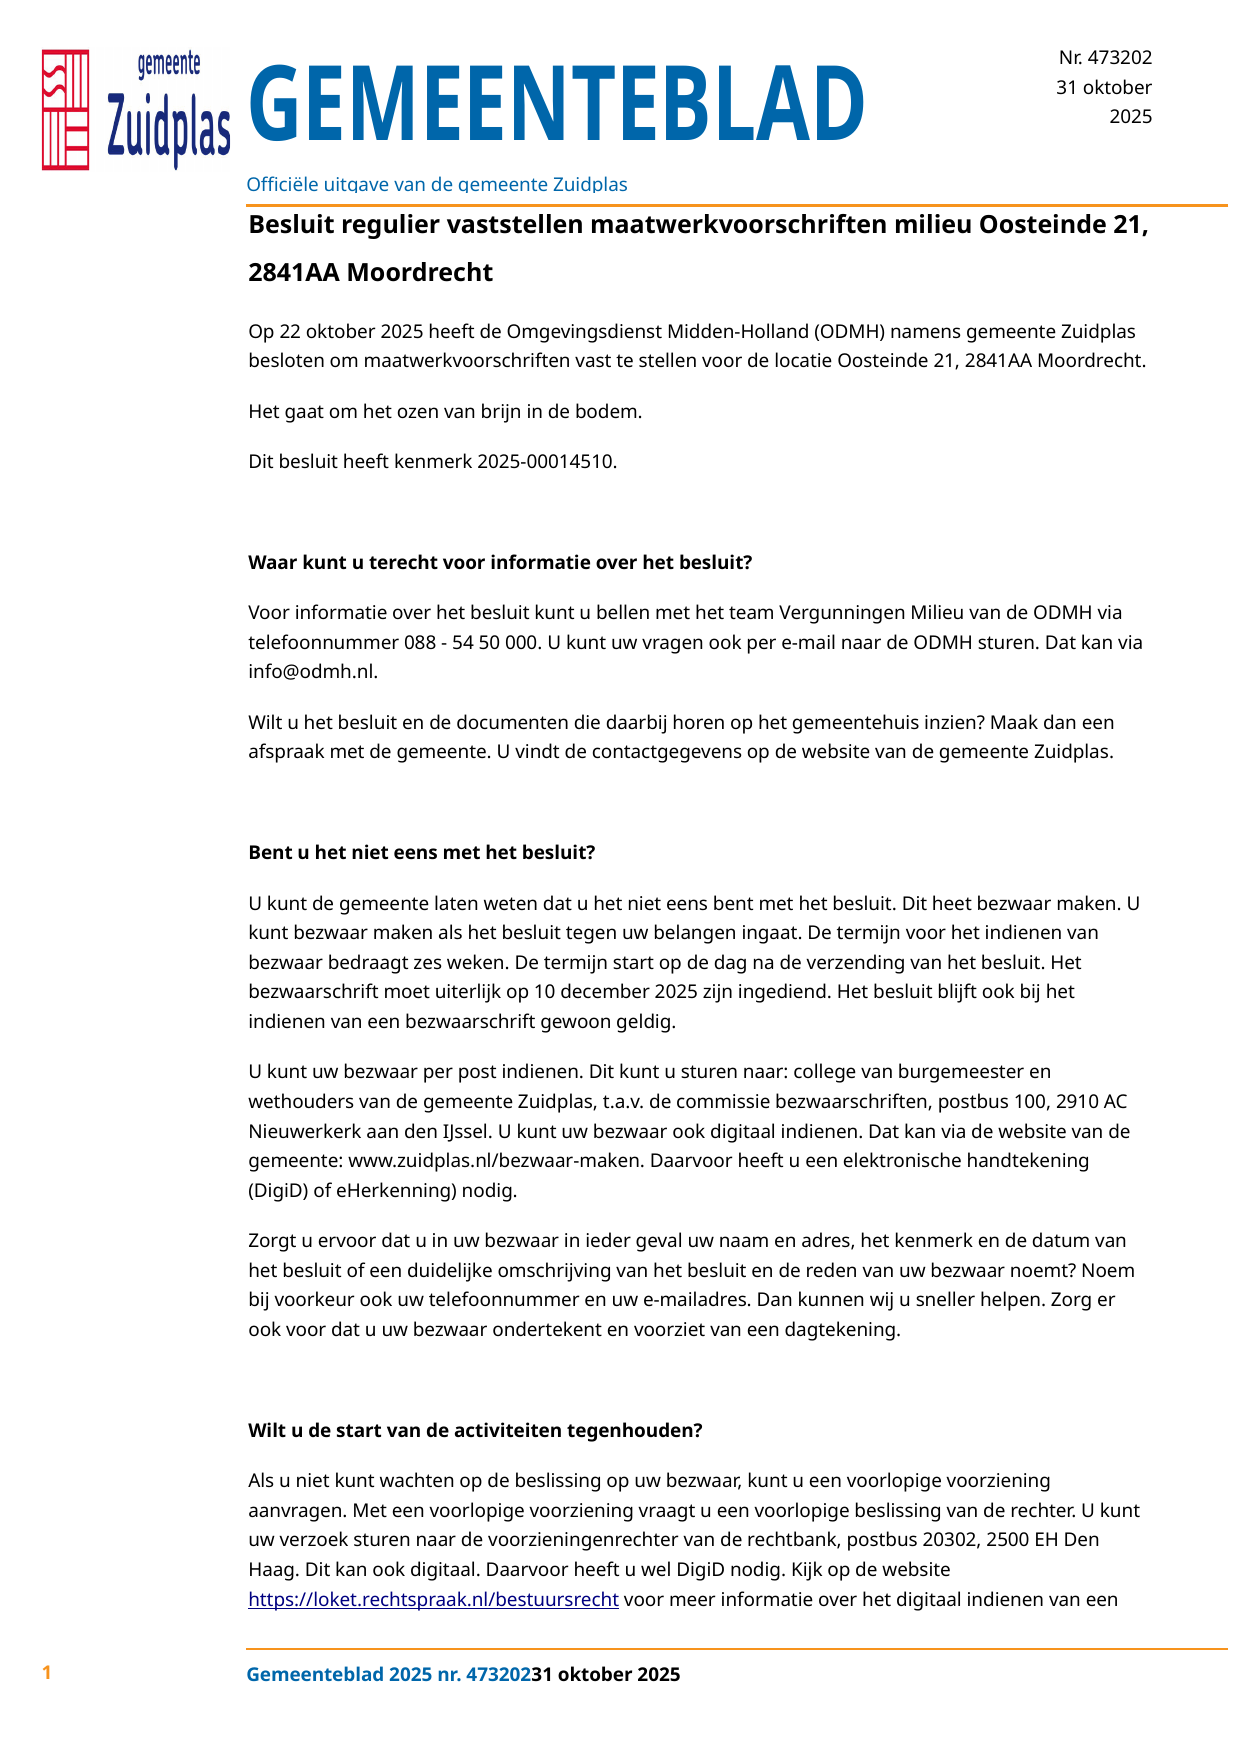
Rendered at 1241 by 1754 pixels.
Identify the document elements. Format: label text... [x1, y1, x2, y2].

text Als u niet kunt wachten op de beslissing op uw bezwaar, kunt u een voorlopige voorziening aanvragen. Met een voorlopige voorziening vraagt u een voorlopige beslissing van de rechter. U kunt uw verzoek sturen naar de voorzieningenrechter van de rechtbank, postbus 20302, 2500 EH Den Haag. Dit kan ook digitaal. Daarvoor heeft u wel DigiD nodig. Kijk op de website https://loket.rechtspraak.nl/bestuursrecht voor meer informatie over het digitaal indienen van een [248, 1467, 1152, 1612]
text Waar kunt u terecht voor informatie over het besluit? [248, 549, 1152, 575]
text Op 22 oktober 2025 heeft de Omgevingsdienst Midden-Holland (ODMH) namens gemeente Zuidplas besloten om maatwerkvoorschriften vast te stellen voor de locatie Oosteinde 21, 2841AA Moordrecht. [248, 318, 1152, 373]
text Voor informatie over het besluit kunt u bellen met het team Vergunningen Milieu van de ODMH via telefoonnummer 088 - 54 50 000. U kunt uw vragen ook per e-mail naar de ODMH sturen. Dat kan via info@odmh.nl. [248, 599, 1152, 684]
text Wilt u de start van de activiteiten tegenhouden? [248, 1417, 1152, 1443]
text Dit besluit heeft kenmerk 2025-00014510. [248, 448, 1152, 474]
text Het gaat om het ozen van brijn in de bodem. [248, 398, 1152, 424]
text Zorgt u ervoor dat u in uw bezwaar in ieder geval uw naam en adres, het kenmerk en de datum van het besluit of een duidelijke omschrijving van het besluit en de reden van uw bezwaar noemt? Noem bij voorkeur ook uw telefoonnummer en uw e-mailadres. Dan kunnen wij u sneller helpen. Zorg er ook voor dat u uw bezwaar ondertekent en voorziet van een dagtekening. [248, 1227, 1152, 1342]
text Bent u het niet eens met het besluit? [248, 839, 1152, 865]
text Besluit regulier vaststellen maatwerkvoorschriften milieu Oosteinde 21, 2841AA Moordrecht [248, 207, 1152, 288]
text U kunt de gemeente laten weten dat u het niet eens bent met het besluit. Dit heet bezwaar maken. U kunt bezwaar maken als het besluit tegen uw belangen ingaat. De termijn voor het indienen van bezwaar bedraagt zes weken. De termijn start op de dag na de verzending van het besluit. Het bezwaarschrift moet uiterlijk op 10 december 2025 zijn ingediend. Het besluit blijft ook bij het indienen van een bezwaarschrift gewoon geldig. [248, 890, 1152, 1034]
text U kunt uw bezwaar per post indienen. Dit kunt u sturen naar: college van burgemeester en wethouders van de gemeente Zuidplas, t.a.v. de commissie bezwaarschriften, postbus 100, 2910 AC Nieuwerkerk aan den IJssel. U kunt uw bezwaar ook digitaal indienen. Dat kan via de website van de gemeente: www.zuidplas.nl/bezwaar-maken. Daarvoor heeft u een elektronische handtekening (DigiD) of eHerkenning) nodig. [248, 1059, 1152, 1203]
text Wilt u het besluit en de documenten die daarbij horen op het gemeentehuis inzien? Maak dan een afspraak met de gemeente. U vindt de contactgegevens op de website van de gemeente Zuidplas. [248, 709, 1152, 764]
picture [41, 47, 231, 172]
